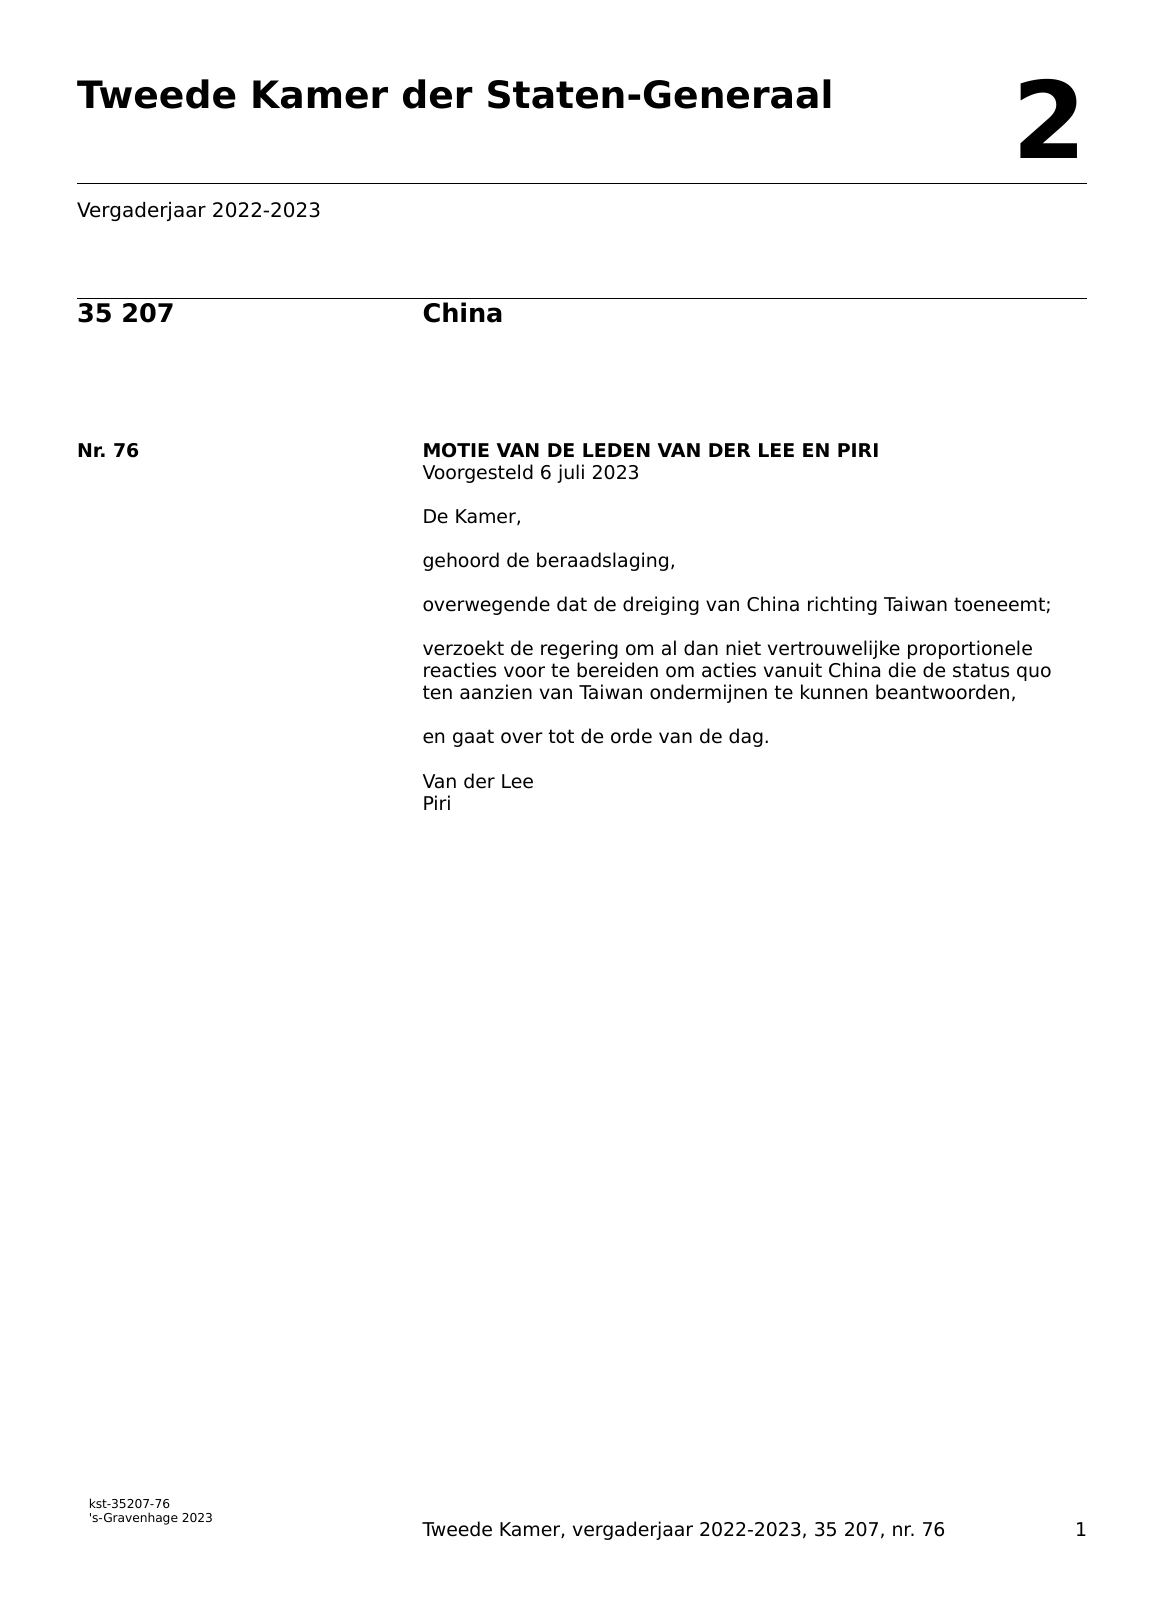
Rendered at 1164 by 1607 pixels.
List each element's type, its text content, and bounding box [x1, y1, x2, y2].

text Van der Lee [422, 771, 1087, 793]
text 's-Gravenhage 2023 [88, 1511, 323, 1525]
subtitle 35 207 China [77, 299, 1087, 329]
text gehoord de beraadslaging, [422, 550, 1087, 572]
text Piri [422, 793, 1087, 814]
text kst-35207-76 [88, 1497, 323, 1511]
table_cell Vergaderjaar 2022-2023 [77, 184, 1087, 298]
table_header Tweede Kamer der Staten-Generaal [77, 59, 886, 183]
table_header 2 [886, 59, 1087, 183]
text en gaat over tot de orde van de dag. [422, 726, 1087, 748]
text overwegende dat de dreiging van China richting Taiwan toeneemt; [422, 594, 1087, 616]
text verzoekt de regering om al dan niet vertrouwelijke proportionele reacties voor te bereiden om acties vanuit China die de status quo ten aanzien van Taiwan ondermijnen te kunnen beantwoorden, [422, 638, 1087, 704]
text De Kamer, [422, 506, 1087, 528]
text Voorgesteld 6 juli 2023 [422, 462, 1087, 484]
subtitle Nr. 76 MOTIE VAN DE LEDEN VAN DER LEE EN PIRI [77, 440, 1087, 462]
